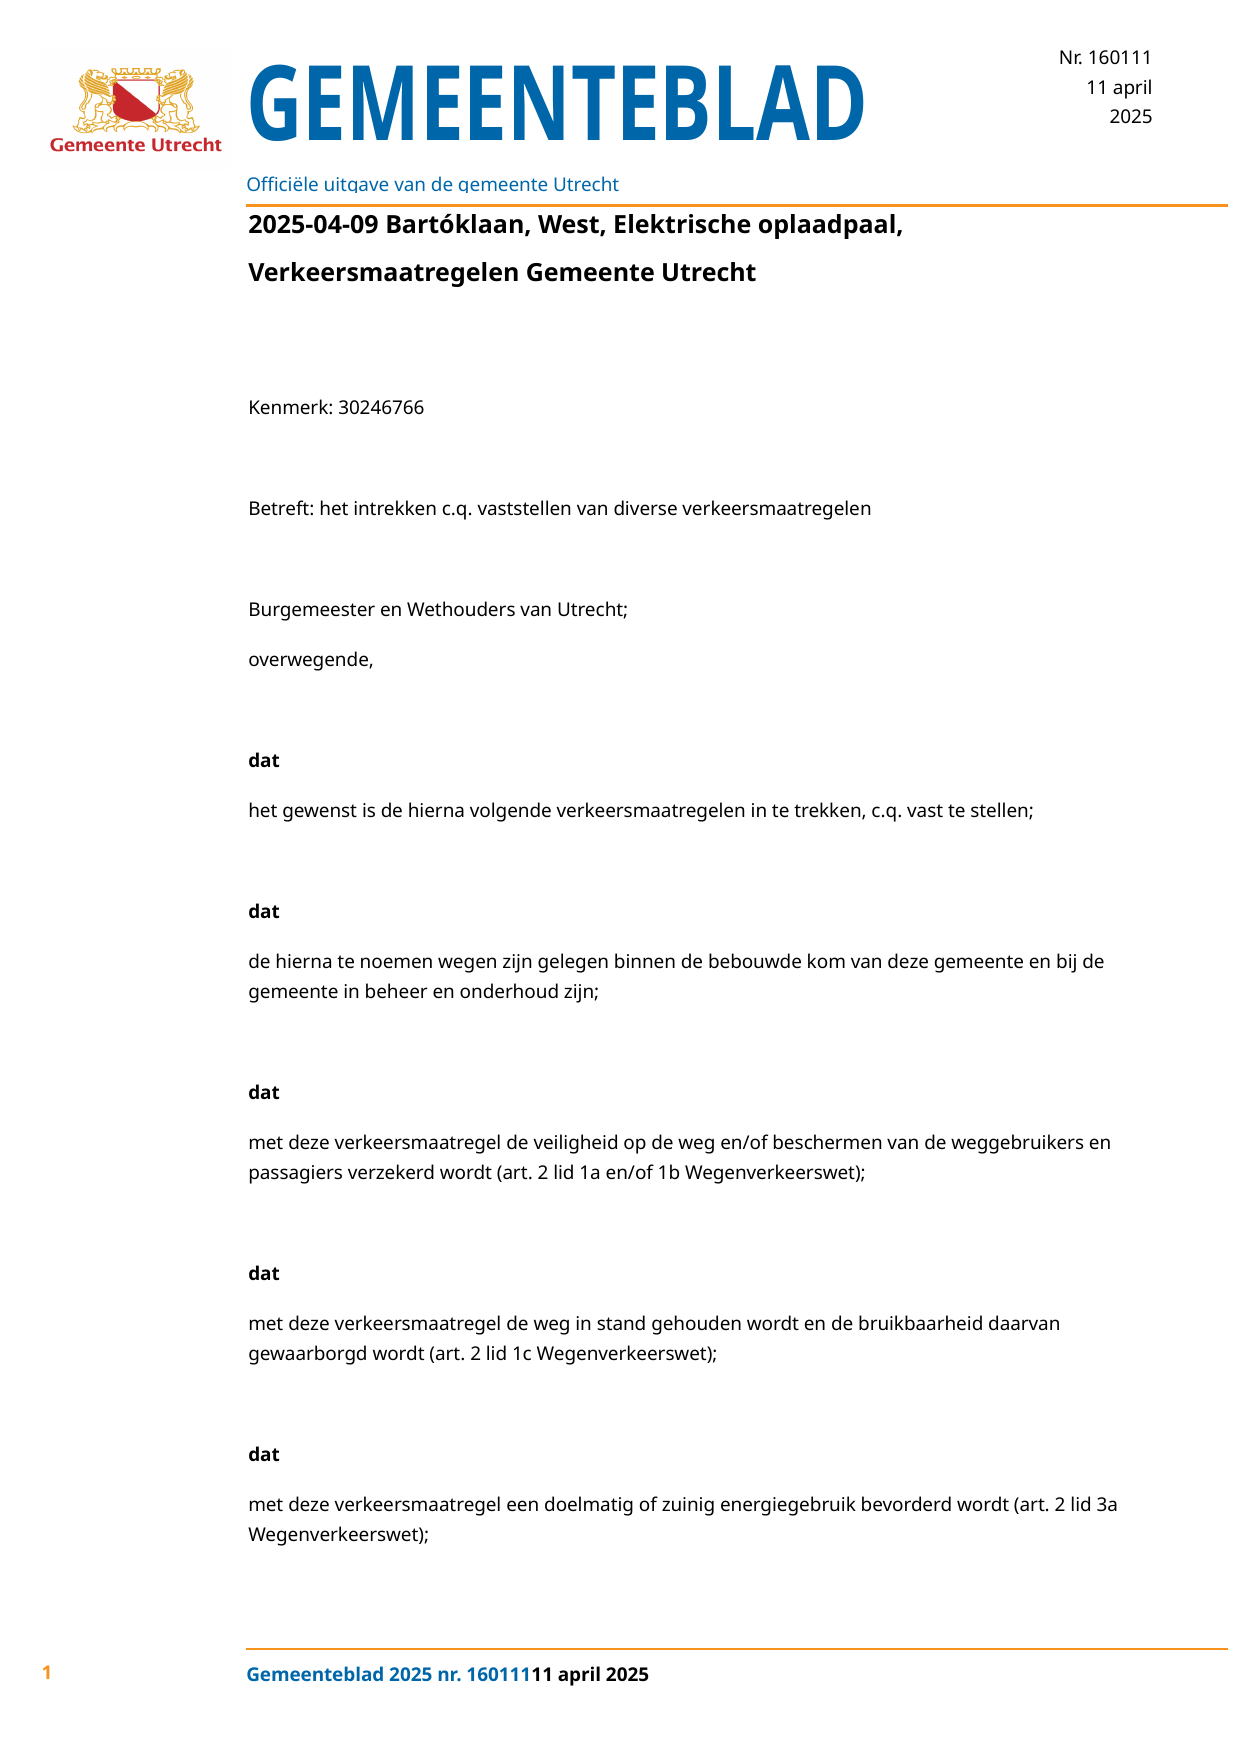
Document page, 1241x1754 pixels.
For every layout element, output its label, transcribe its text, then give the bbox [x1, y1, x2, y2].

text 2025-04-09 Bartóklaan, West, Elektrische oplaadpaal, Verkeersmaatregelen Gemeente Utrecht [248, 207, 1152, 288]
text dat [248, 1260, 1152, 1286]
text dat [248, 1079, 1152, 1105]
text dat [248, 1441, 1152, 1466]
text Kenmerk: 30246766 [248, 394, 1152, 420]
text Burgemeester en Wethouders van Utrecht; [248, 596, 1152, 621]
text met deze verkeersmaatregel een doelmatig of zuinig energiegebruik bevorderd wordt (art. 2 lid 3a Wegenverkeerswet); [248, 1491, 1152, 1546]
text overwegende, [248, 646, 1152, 672]
text met deze verkeersmaatregel de weg in stand gehouden wordt en de bruikbaarheid daarvan gewaarborgd wordt (art. 2 lid 1c Wegenverkeerswet); [248, 1310, 1152, 1366]
text met deze verkeersmaatregel de veiligheid op de weg en/of beschermen van de weggebruikers en passagiers verzekerd wordt (art. 2 lid 1a en/of 1b Wegenverkeerswet); [248, 1129, 1152, 1185]
picture [41, 47, 231, 172]
text dat [248, 747, 1152, 773]
text de hierna te noemen wegen zijn gelegen binnen de bebouwde kom van deze gemeente en bij de gemeente in beheer en onderhoud zijn; [248, 949, 1152, 1004]
text Betreft: het intrekken c.q. vaststellen van diverse verkeersmaatregelen [248, 495, 1152, 521]
text dat [248, 898, 1152, 924]
text het gewenst is de hierna volgende verkeersmaatregelen in te trekken, c.q. vast te stellen; [248, 797, 1152, 823]
